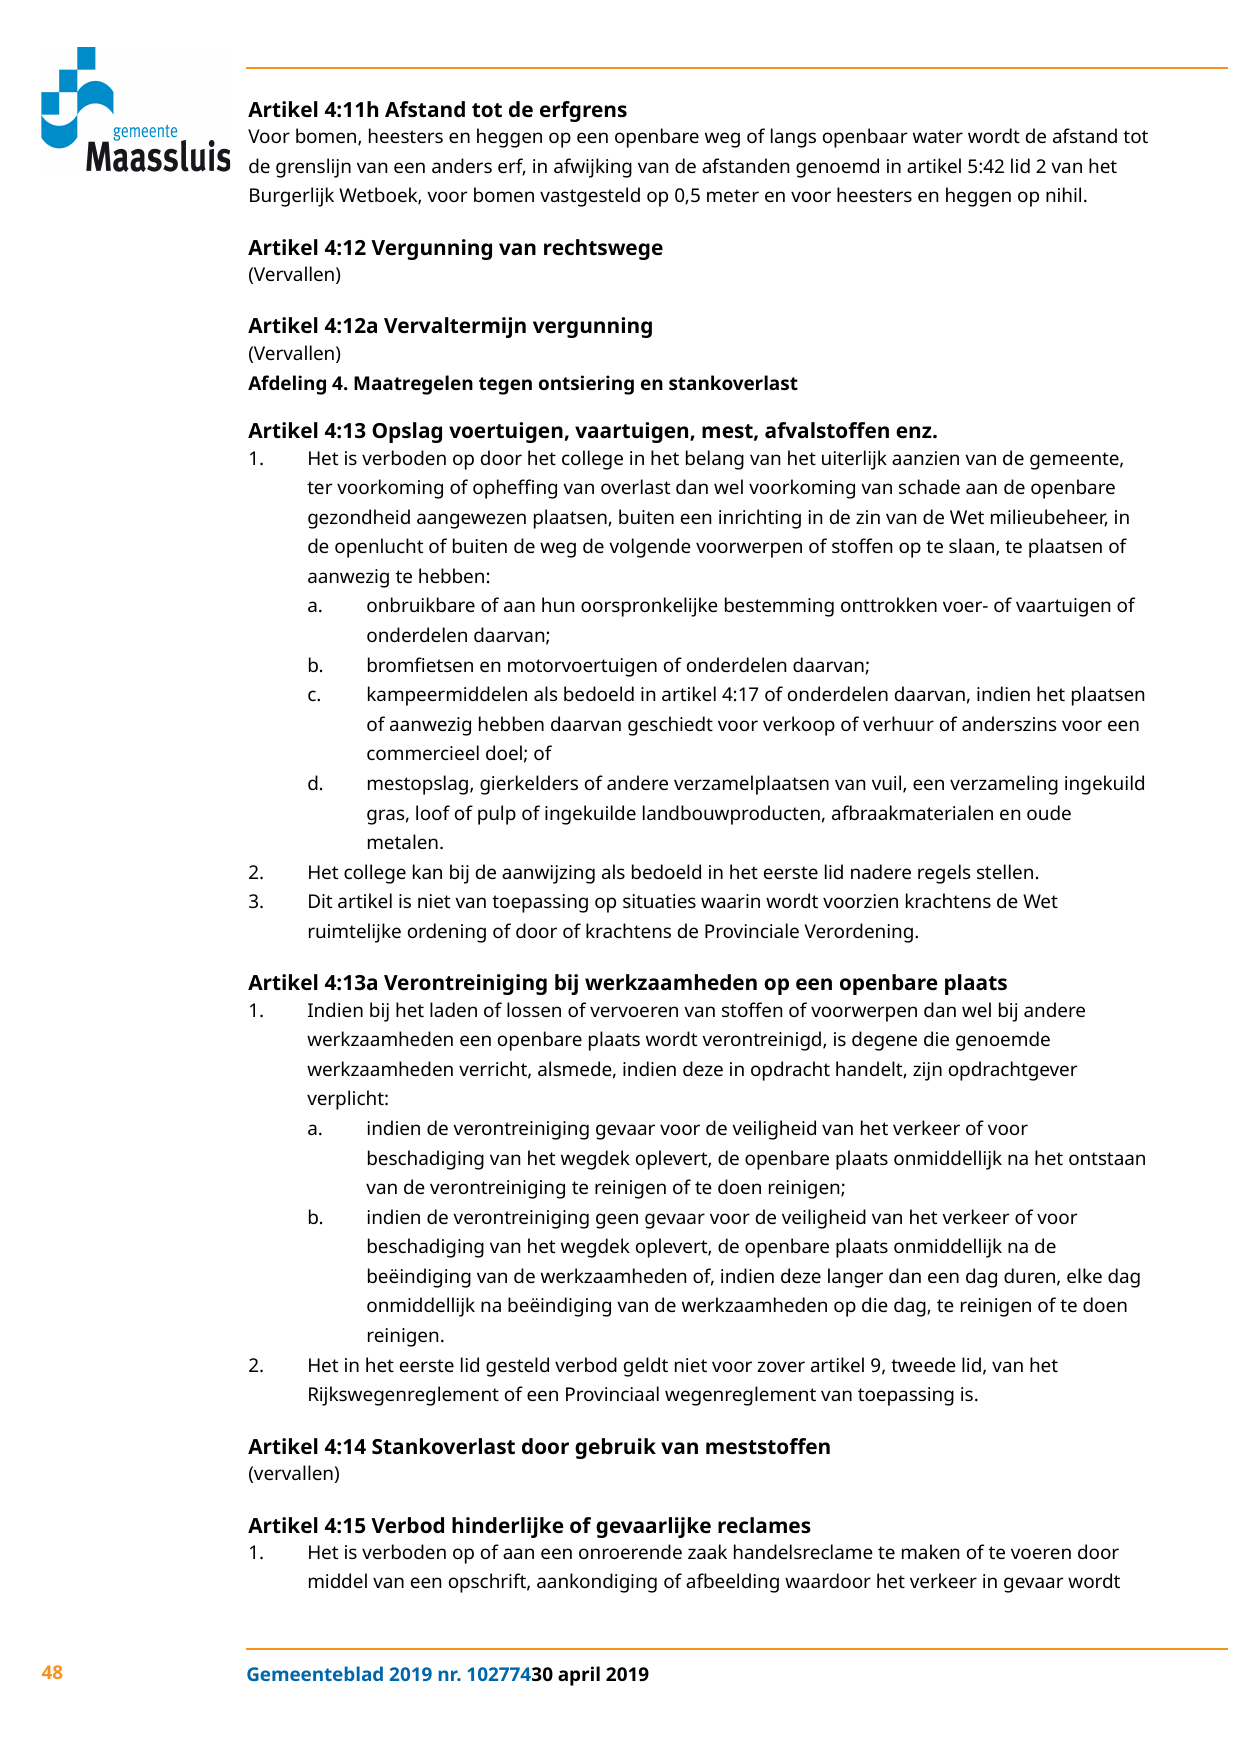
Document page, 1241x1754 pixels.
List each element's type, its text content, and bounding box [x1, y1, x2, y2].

text Artikel 4:11h Afstand tot de erfgrens [248, 95, 1152, 123]
picture [41, 47, 231, 172]
list Het is verboden op of aan een onroerende zaak handelsreclame te maken of te voeren door middel van een opschrift, aankondiging of afbeelding waardoor het verkeer in gevaar wordt [248, 1539, 1152, 1594]
text Artikel 4:12a Vervaltermijn vergunning [248, 312, 1152, 340]
list Indien bij het laden of lossen of vervoeren van stoffen of voorwerpen dan wel bij andere werkzaamheden een openbare plaats wordt verontreinigd, is degene die genoemde werkzaamheden verricht, alsmede, indien deze in opdracht handelt, zijn opdrachtgever verplicht: [248, 997, 1152, 1111]
list kampeermiddelen als bedoeld in artikel 4:17 of onderdelen daarvan, indien het plaatsen of aanwezig hebben daarvan geschiedt voor verkoop of verhuur of anderszins voor een commercieel doel; of [307, 681, 1152, 766]
text (Vervallen) [248, 340, 1152, 366]
list indien de verontreiniging geen gevaar voor de veiligheid van het verkeer of voor beschadiging van het wegdek oplevert, de openbare plaats onmiddellijk na de beëindiging van de werkzaamheden of, indien deze langer dan een dag duren, elke dag onmiddellijk na beëindiging van de werkzaamheden op die dag, te reinigen of te doen reinigen. [307, 1204, 1152, 1348]
list Het in het eerste lid gesteld verbod geldt niet voor zover artikel 9, tweede lid, van het Rijkswegenreglement of een Provinciaal wegenreglement van toepassing is. [248, 1352, 1152, 1407]
text Artikel 4:15 Verbod hinderlijke of gevaarlijke reclames [248, 1511, 1152, 1539]
text Afdeling 4. Maatregelen tegen ontsiering en stankoverlast [248, 370, 1152, 395]
list Dit artikel is niet van toepassing op situaties waarin wordt voorzien krachtens de Wet ruimtelijke ordening of door of krachtens de Provinciale Verordening. [248, 888, 1152, 944]
text Voor bomen, heesters en heggen op een openbare weg of langs openbaar water wordt de afstand tot de grenslijn van een anders erf, in afwijking van de afstanden genoemd in artikel 5:42 lid 2 van het Burgerlijk Wetboek, voor bomen vastgesteld op 0,5 meter en voor heesters en heggen op nihil. [248, 123, 1152, 208]
list indien de verontreiniging gevaar voor de veiligheid van het verkeer of voor beschadiging van het wegdek oplevert, de openbare plaats onmiddellijk na het ontstaan van de verontreiniging te reinigen of te doen reinigen; [307, 1115, 1152, 1200]
picture [41, 47, 77, 92]
text Artikel 4:13 Opslag voertuigen, vaartuigen, mest, afvalstoffen enz. [248, 416, 1152, 445]
list mestopslag, gierkelders of andere verzamelplaatsen van vuil, een verzameling ingekuild gras, loof of pulp of ingekuilde landbouwproducten, afbraakmaterialen en oude metalen. [307, 770, 1152, 855]
list Het is verboden op door het college in het belang van het uiterlijk aanzien van de gemeente, ter voorkoming of opheffing van overlast dan wel voorkoming van schade aan de openbare gezondheid aangewezen plaatsen, buiten een inrichting in de zin van de Wet milieubeheer, in de openlucht of buiten de weg de volgende voorwerpen of stoffen op te slaan, te plaatsen of aanwezig te hebben: [248, 445, 1152, 589]
list bromfietsen en motorvoertuigen of onderdelen daarvan; [307, 652, 1152, 677]
list Het college kan bij de aanwijzing als bedoeld in het eerste lid nadere regels stellen. [248, 859, 1152, 884]
text (vervallen) [248, 1460, 1152, 1486]
text Artikel 4:13a Verontreiniging bij werkzaamheden op een openbare plaats [248, 968, 1152, 997]
text Artikel 4:12 Vergunning van rechtswege [248, 233, 1152, 261]
list onbruikbare of aan hun oorspronkelijke bestemming onttrokken voer- of vaartuigen of onderdelen daarvan; [307, 593, 1152, 648]
text Artikel 4:14 Stankoverlast door gebruik van meststoffen [248, 1432, 1152, 1460]
text (Vervallen) [248, 261, 1152, 287]
